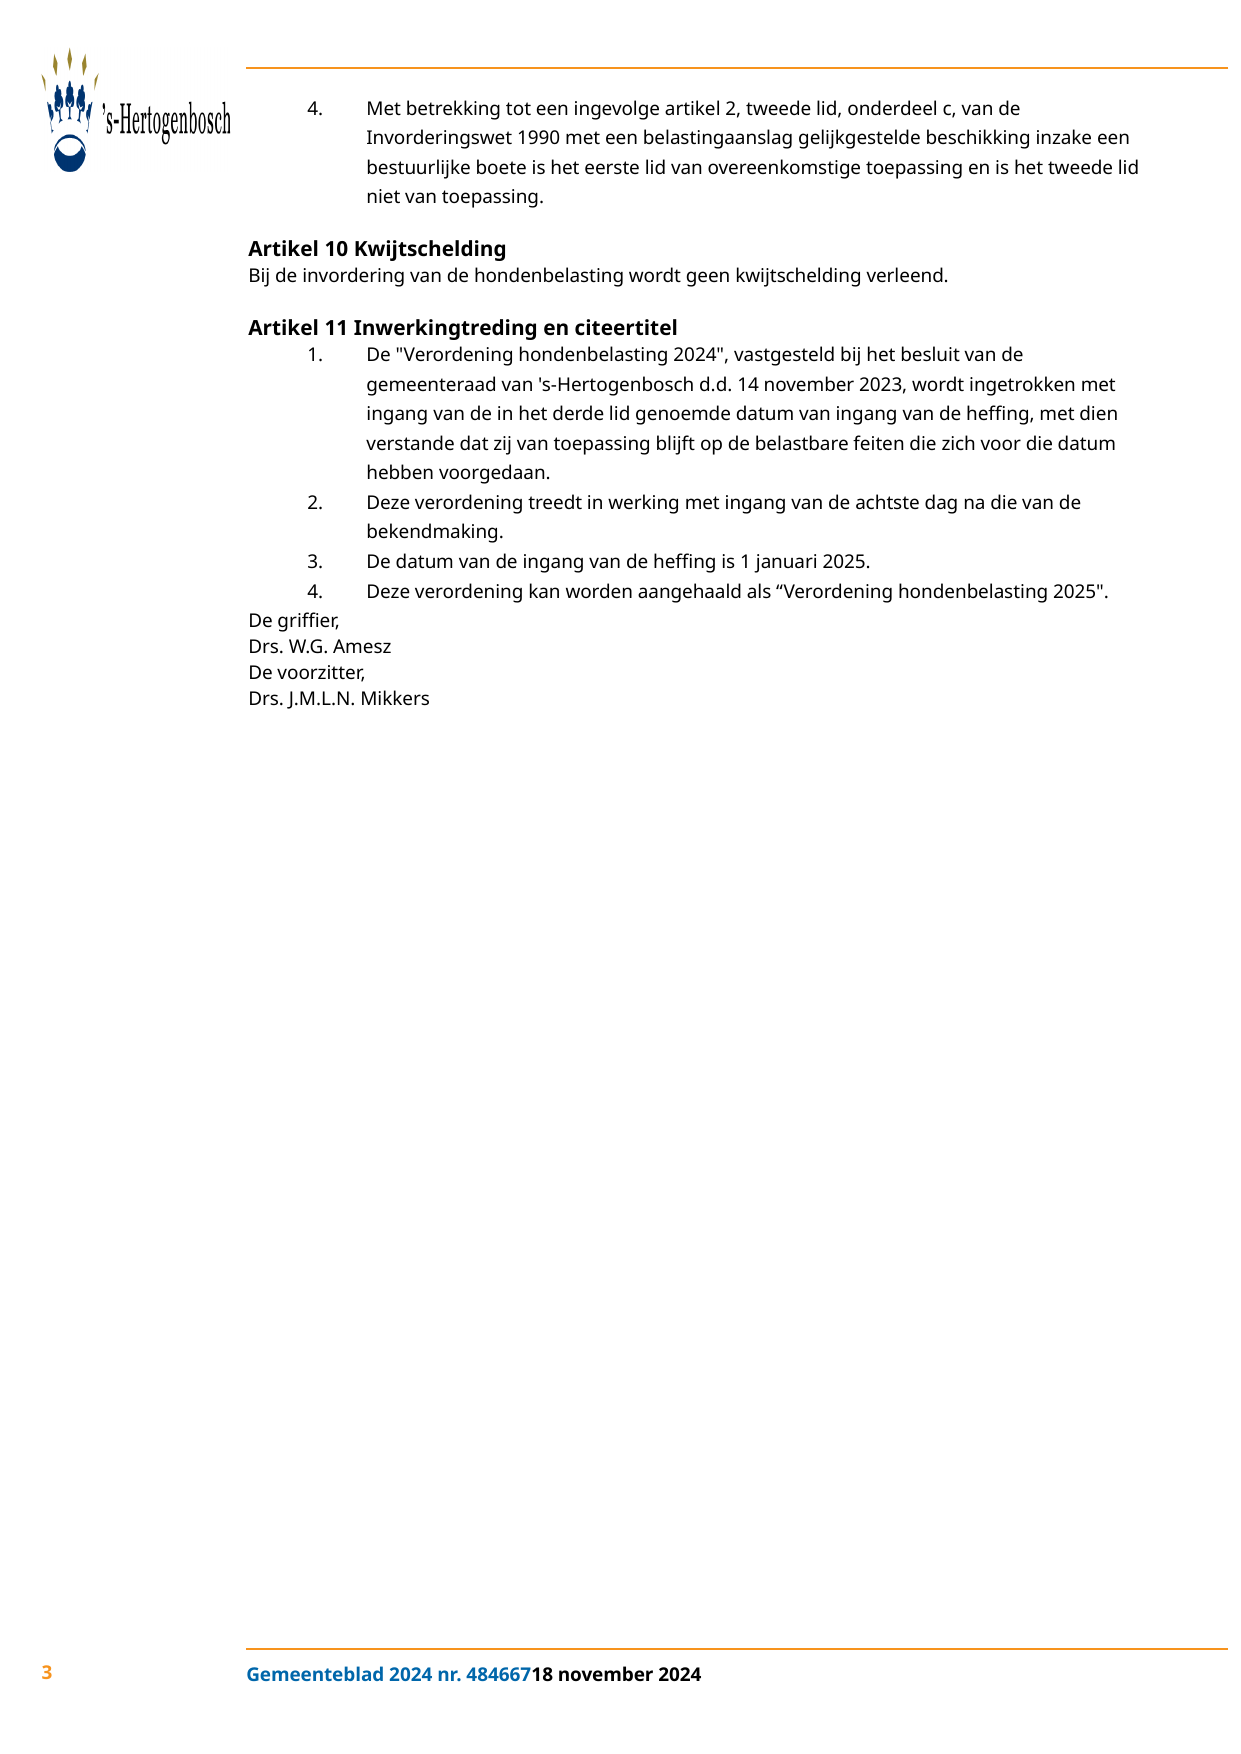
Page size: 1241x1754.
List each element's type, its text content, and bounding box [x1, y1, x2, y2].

text Bij de invordering van de hondenbelasting wordt geen kwijtschelding verleend. [248, 262, 1152, 288]
list Met betrekking tot een ingevolge artikel 2, tweede lid, onderdeel c, van de Invorderingswet 1990 met een belastingaanslag gelijkgestelde beschikking inzake een bestuurlijke boete is het eerste lid van overeenkomstige toepassing en is het tweede lid niet van toepassing. [307, 95, 1152, 209]
text Drs. J.M.L.N. Mikkers [248, 685, 1152, 710]
text Drs. W.G. Amesz [248, 633, 1152, 659]
text De griffier, [248, 607, 1152, 633]
list Deze verordening treedt in werking met ingang van de achtste dag na die van de bekendmaking. [307, 489, 1152, 544]
text De voorzitter, [248, 659, 1152, 685]
text Artikel 11 Inwerkingtreding en citeertitel [248, 313, 1152, 341]
list De "Verordening hondenbelasting 2024", vastgesteld bij het besluit van de gemeenteraad van 's-Hertogenbosch d.d. 14 november 2023, wordt ingetrokken met ingang van de in het derde lid genoemde datum van ingang van de heffing, met dien verstande dat zij van toepassing blijft op de belastbare feiten die zich voor die datum hebben voorgedaan. [307, 341, 1152, 485]
list De datum van de ingang van de heffing is 1 januari 2025. [307, 548, 1152, 574]
text Artikel 10 Kwijtschelding [248, 234, 1152, 262]
picture [41, 47, 231, 172]
list Deze verordening kan worden aangehaald als “Verordening hondenbelasting 2025". [307, 578, 1152, 604]
